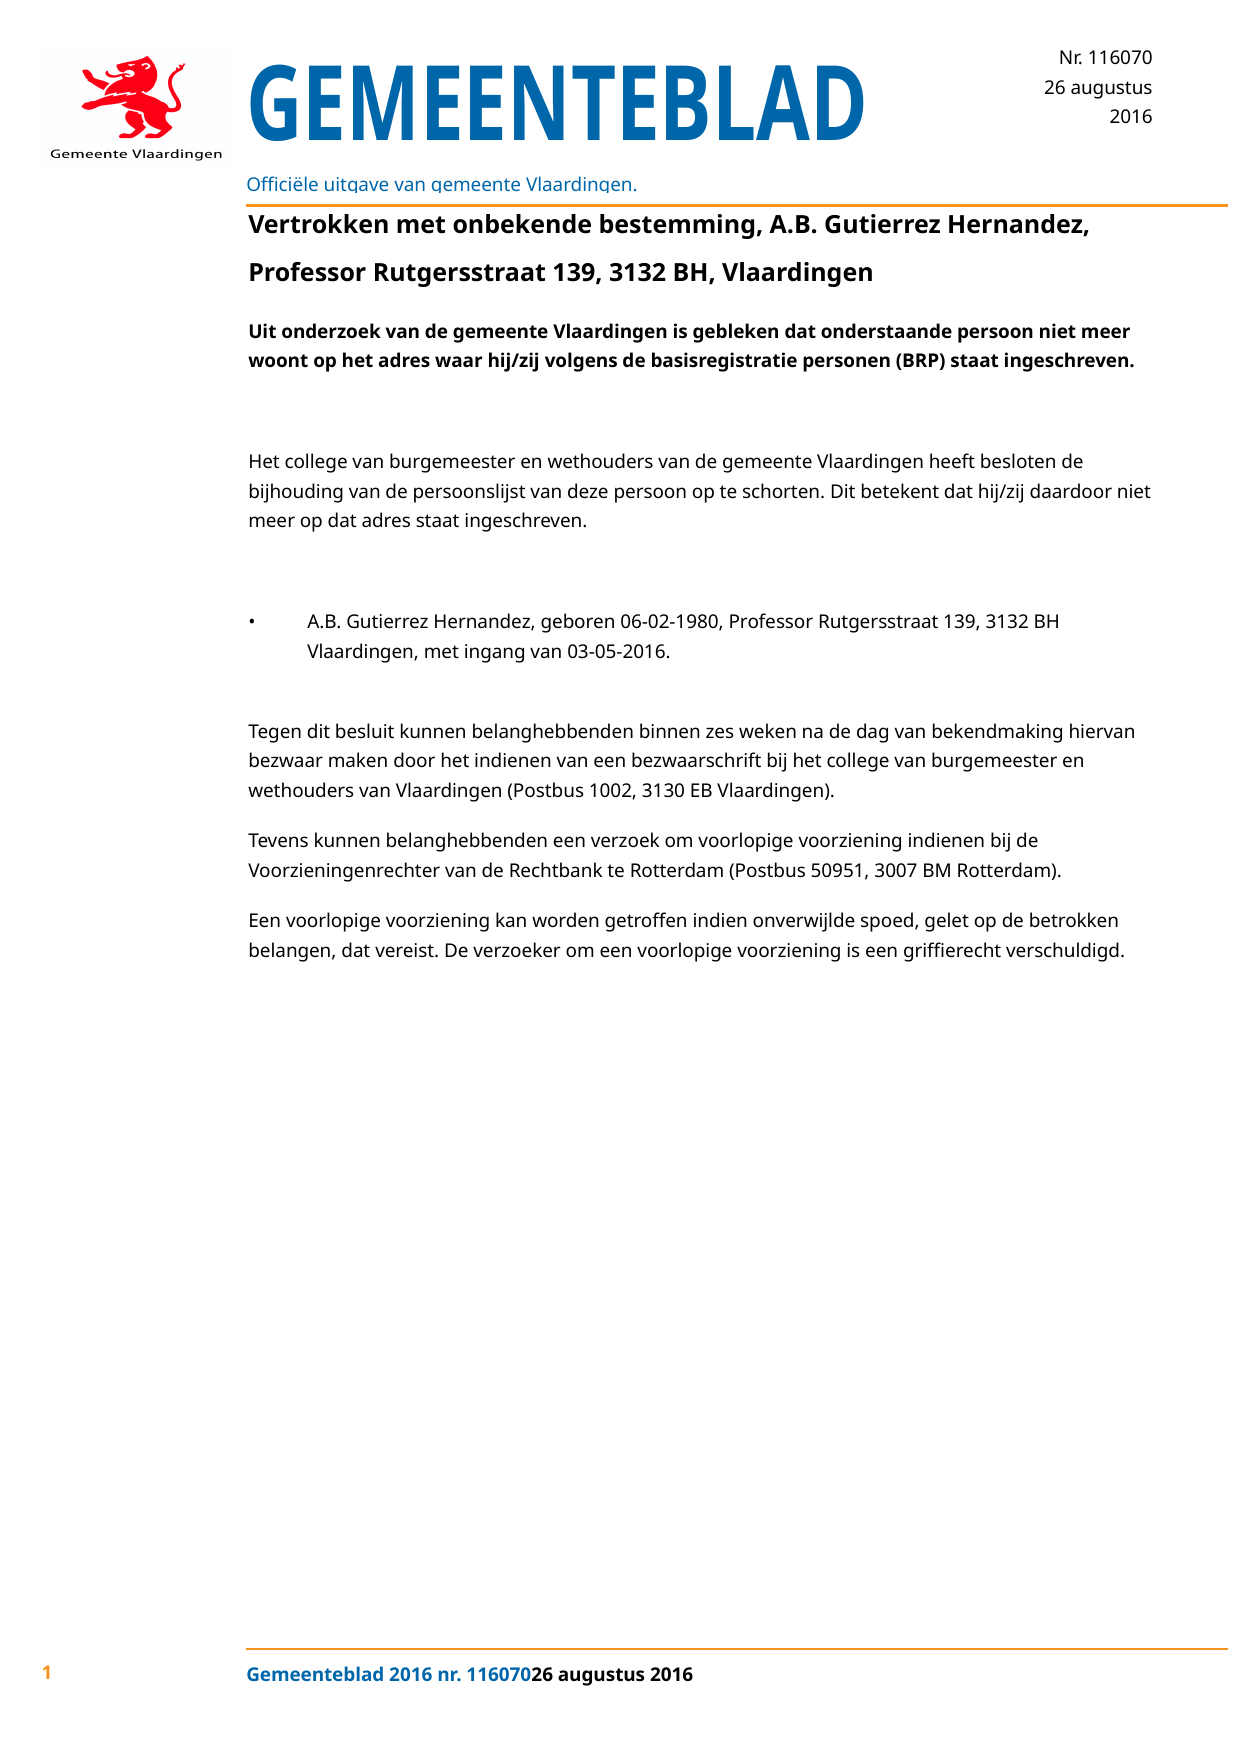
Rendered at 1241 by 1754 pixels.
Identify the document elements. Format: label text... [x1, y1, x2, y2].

text Tegen dit besluit kunnen belanghebbenden binnen zes weken na de dag van bekendmaking hiervan bezwaar maken door het indienen van een bezwaarschrift bij het college van burgemeester en wethouders van Vlaardingen (Postbus 1002, 3130 EB Vlaardingen). [248, 718, 1152, 803]
picture [41, 47, 231, 172]
text Het college van burgemeester en wethouders van de gemeente Vlaardingen heeft besloten de bijhouding van de persoonslijst van deze persoon op te schorten. Dit betekent dat hij/zij daardoor niet meer op dat adres staat ingeschreven. [248, 448, 1152, 533]
text Tevens kunnen belanghebbenden een verzoek om voorlopige voorziening indienen bij de Voorzieningenrechter van de Rechtbank te Rotterdam (Postbus 50951, 3007 BM Rotterdam). [248, 827, 1152, 883]
text Vertrokken met onbekende bestemming, A.B. Gutierrez Hernandez, Professor Rutgersstraat 139, 3132 BH, Vlaardingen [248, 207, 1152, 288]
list A.B. Gutierrez Hernandez, geboren 06-02-1980, Professor Rutgersstraat 139, 3132 BH Vlaardingen, met ingang van 03-05-2016. [248, 608, 1152, 664]
text Uit onderzoek van de gemeente Vlaardingen is gebleken dat onderstaande persoon niet meer woont op het adres waar hij/zij volgens de basisregistratie personen (BRP) staat ingeschreven. [248, 318, 1152, 373]
text Een voorlopige voorziening kan worden getroffen indien onverwijlde spoed, gelet op de betrokken belangen, dat vereist. De verzoeker om een voorlopige voorziening is een griffierecht verschuldigd. [248, 907, 1152, 963]
